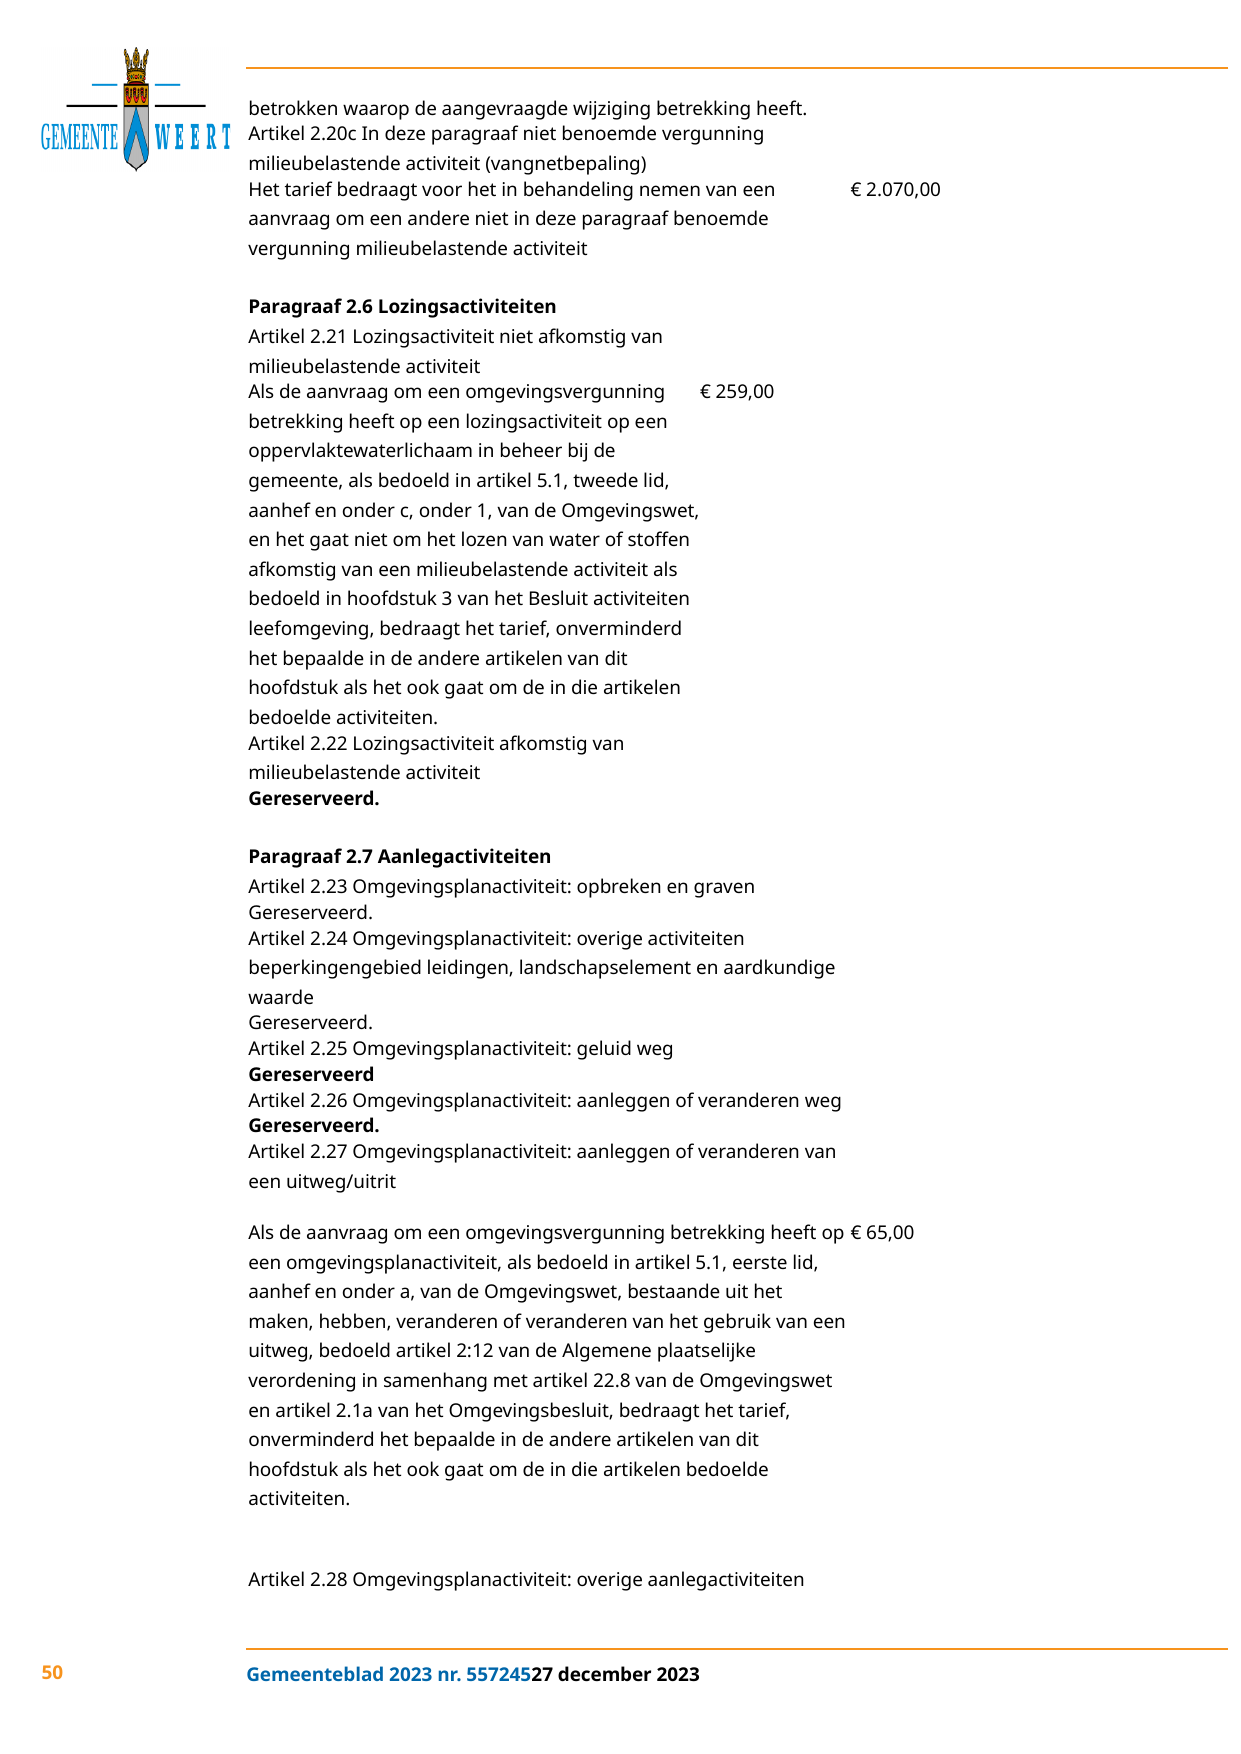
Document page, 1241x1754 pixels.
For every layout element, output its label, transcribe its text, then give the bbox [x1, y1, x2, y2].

table_cell Gereserveerd. [248, 1113, 850, 1138]
table_cell Artikel 2.22 Lozingsactiviteit afkomstig van milieubelastende activiteit [248, 730, 700, 785]
table_header [700, 323, 1152, 378]
table_cell [850, 1061, 1152, 1087]
table_cell [248, 1511, 850, 1537]
table_cell Gereserveerd [248, 1061, 850, 1087]
table_header Artikel 2.21 Lozingsactiviteit niet afkomstig van milieubelastende activiteit [248, 323, 700, 378]
table_cell [850, 1035, 1152, 1061]
table_header [850, 873, 1152, 899]
table_header Artikel 2.23 Omgevingsplanactiviteit: opbreken en graven [248, 873, 850, 899]
table_cell [850, 1087, 1152, 1112]
table_cell [850, 1537, 1152, 1592]
table_cell [850, 1010, 1152, 1035]
table_cell Als de aanvraag om een omgevingsvergunning betrekking heeft op een lozingsactiviteit op een oppervlaktewaterlichaam in beheer bij de gemeente, als bedoeld in artikel 5.1, tweede lid, aanhef en onder c, onder 1, van de Omgevingswet, en het gaat niet om het lozen van water of stoffen afkomstig van een milieubelastende activiteit als bedoeld in hoofdstuk 3 van het Besluit activiteiten leefomgeving, bedraagt het tarief, onverminderd het bepaalde in de andere artikelen van dit hoofdstuk als het ook gaat om de in die artikelen bedoelde activiteiten. [248, 379, 700, 730]
table_cell Gereserveerd. [248, 1010, 850, 1035]
table_cell Artikel 2.27 Omgevingsplanactiviteit: aanleggen of veranderen van een uitweg/uitrit [248, 1138, 850, 1193]
table_cell [700, 730, 1152, 785]
table_cell [850, 899, 1152, 925]
table_cell [850, 1511, 1152, 1537]
table_cell [850, 1113, 1152, 1138]
text Paragraaf 2.6 Lozingsactiviteiten [248, 293, 1152, 319]
table_cell Artikel 2.20c In deze paragraaf niet benoemde vergunning milieubelastende activiteit (vangnetbepaling) [248, 121, 850, 176]
table_cell € 2.070,00 [850, 176, 1152, 261]
table_cell € 65,00 [850, 1219, 1152, 1511]
picture [41, 47, 231, 172]
text Paragraaf 2.7 Aanlegactiviteiten [248, 843, 1152, 869]
table_cell € 259,00 [700, 379, 1152, 730]
table_cell Artikel 2.26 Omgevingsplanactiviteit: aanleggen of veranderen weg [248, 1087, 850, 1112]
table_cell Gereserveerd. [248, 899, 850, 925]
table_cell [850, 95, 1152, 121]
table_cell [850, 1138, 1152, 1193]
table_cell [248, 1194, 850, 1219]
table_cell Artikel 2.25 Omgevingsplanactiviteit: geluid weg [248, 1035, 850, 1061]
table_cell Gereserveerd. [248, 785, 700, 811]
table_cell [850, 1194, 1152, 1219]
table_cell [850, 925, 1152, 1009]
table_cell Artikel 2.28 Omgevingsplanactiviteit: overige aanlegactiviteiten [248, 1537, 850, 1592]
table_cell Als de aanvraag om een omgevingsvergunning betrekking heeft op een omgevingsplanactiviteit, als bedoeld in artikel 5.1, eerste lid, aanhef en onder a, van de Omgevingswet, bestaande uit het maken, hebben, veranderen of veranderen van het gebruik van een uitweg, bedoeld artikel 2:12 van de Algemene plaatselijke verordening in samenhang met artikel 22.8 van de Omgevingswet en artikel 2.1a van het Omgevingsbesluit, bedraagt het tarief, onverminderd het bepaalde in de andere artikelen van dit hoofdstuk als het ook gaat om de in die artikelen bedoelde activiteiten. [248, 1219, 850, 1511]
table_cell Artikel 2.24 Omgevingsplanactiviteit: overige activiteiten beperkingengebied leidingen, landschapselement en aardkundige waarde [248, 925, 850, 1009]
table_cell [700, 785, 1152, 811]
table_cell [850, 121, 1152, 176]
table_cell Het tarief bedraagt voor het in behandeling nemen van een aanvraag om een andere niet in deze paragraaf benoemde vergunning milieubelastende activiteit [248, 176, 850, 261]
table_cell betrokken waarop de aangevraagde wijziging betrekking heeft. [248, 95, 850, 121]
